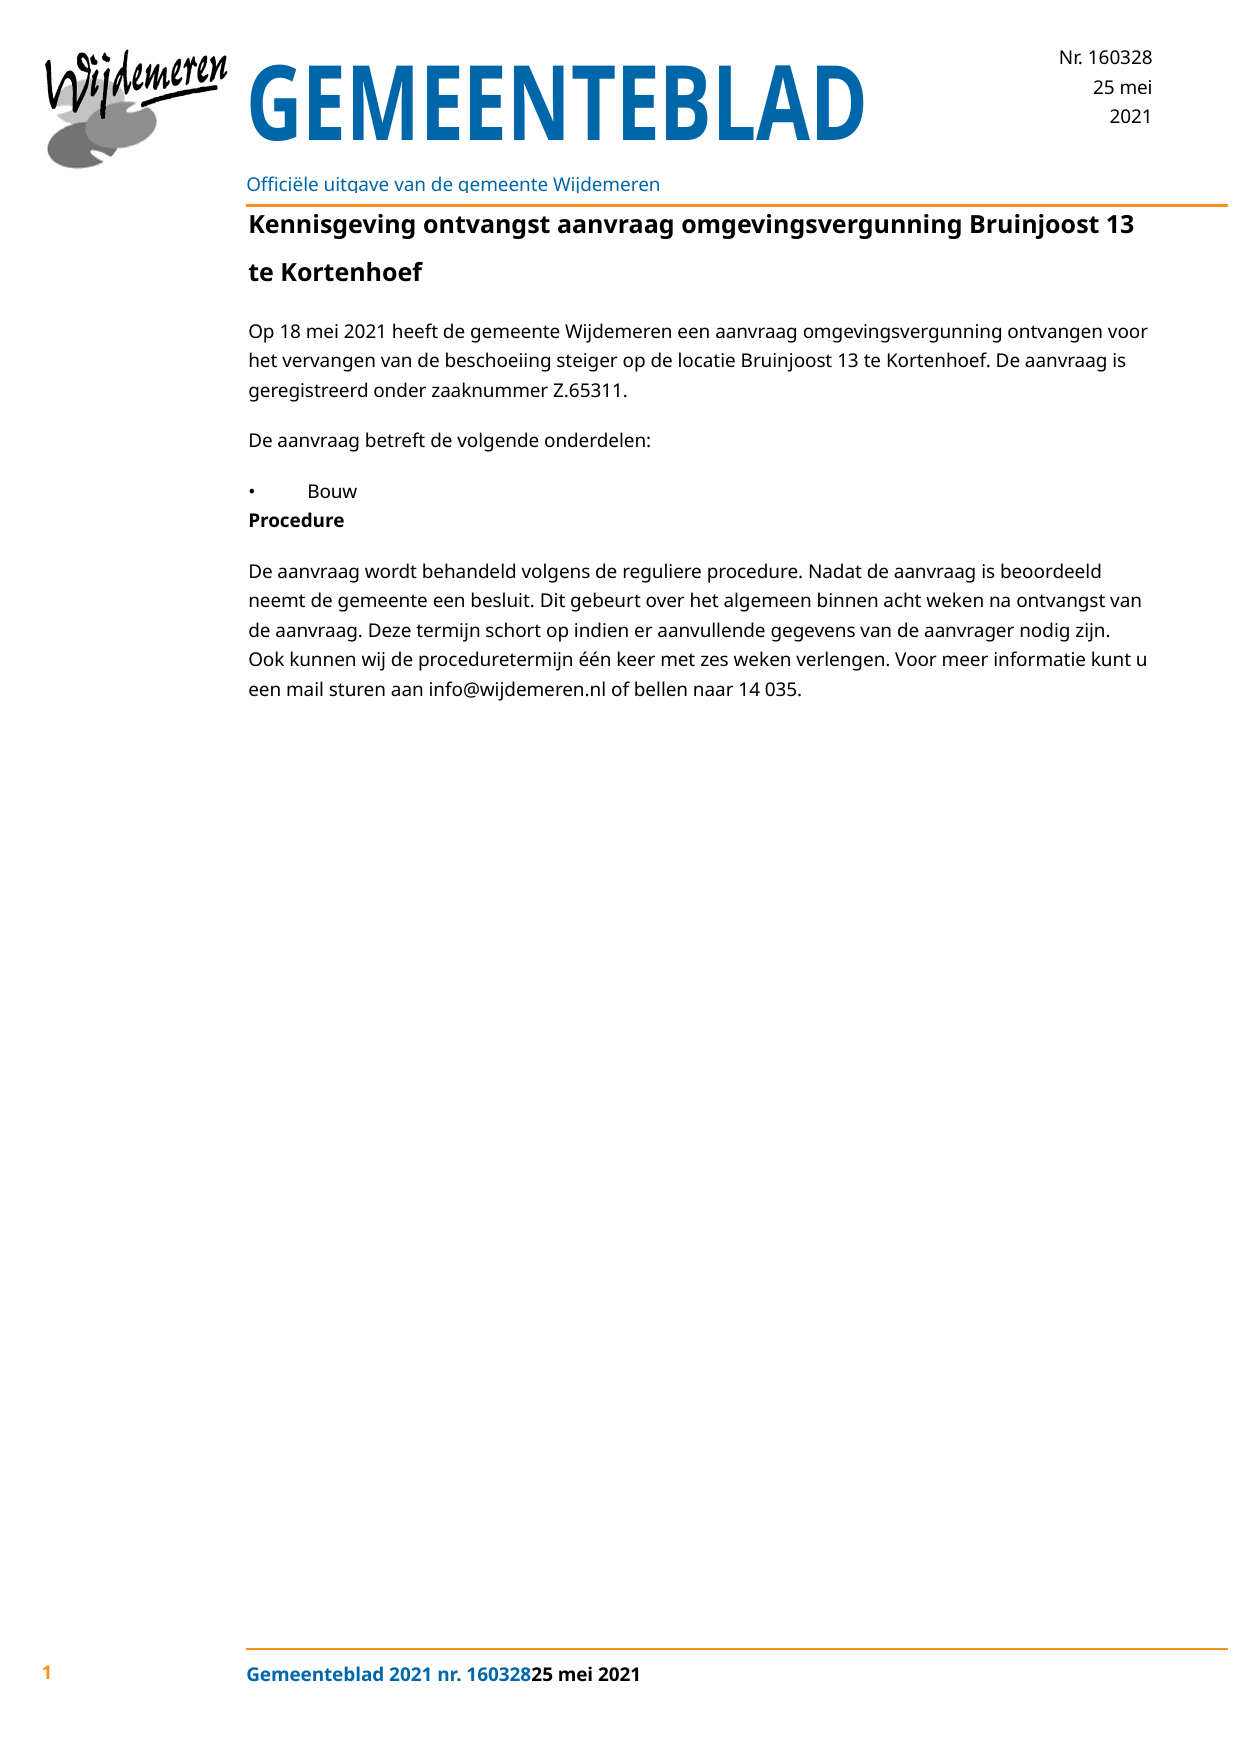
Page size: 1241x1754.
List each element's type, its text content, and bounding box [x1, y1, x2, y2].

picture [41, 47, 231, 172]
text Kennisgeving ontvangst aanvraag omgevingsvergunning Bruinjoost 13 te Kortenhoef [248, 207, 1152, 288]
text De aanvraag betreft de volgende onderdelen: [248, 427, 1152, 453]
list Bouw [248, 478, 1152, 504]
text De aanvraag wordt behandeld volgens de reguliere procedure. Nadat de aanvraag is beoordeeld neemt de gemeente een besluit. Dit gebeurt over het algemeen binnen acht weken na ontvangst van de aanvraag. Deze termijn schort op indien er aanvullende gegevens van de aanvrager nodig zijn. Ook kunnen wij de proceduretermijn één keer met zes weken verlengen. Voor meer informatie kunt u een mail sturen aan info@wijdemeren.nl of bellen naar 14 035. [248, 558, 1152, 702]
text Op 18 mei 2021 heeft de gemeente Wijdemeren een aanvraag omgevingsvergunning ontvangen voor het vervangen van de beschoeiing steiger op de locatie Bruinjoost 13 te Kortenhoef. De aanvraag is geregistreerd onder zaaknummer Z.65311. [248, 318, 1152, 403]
text Procedure [248, 507, 1152, 533]
